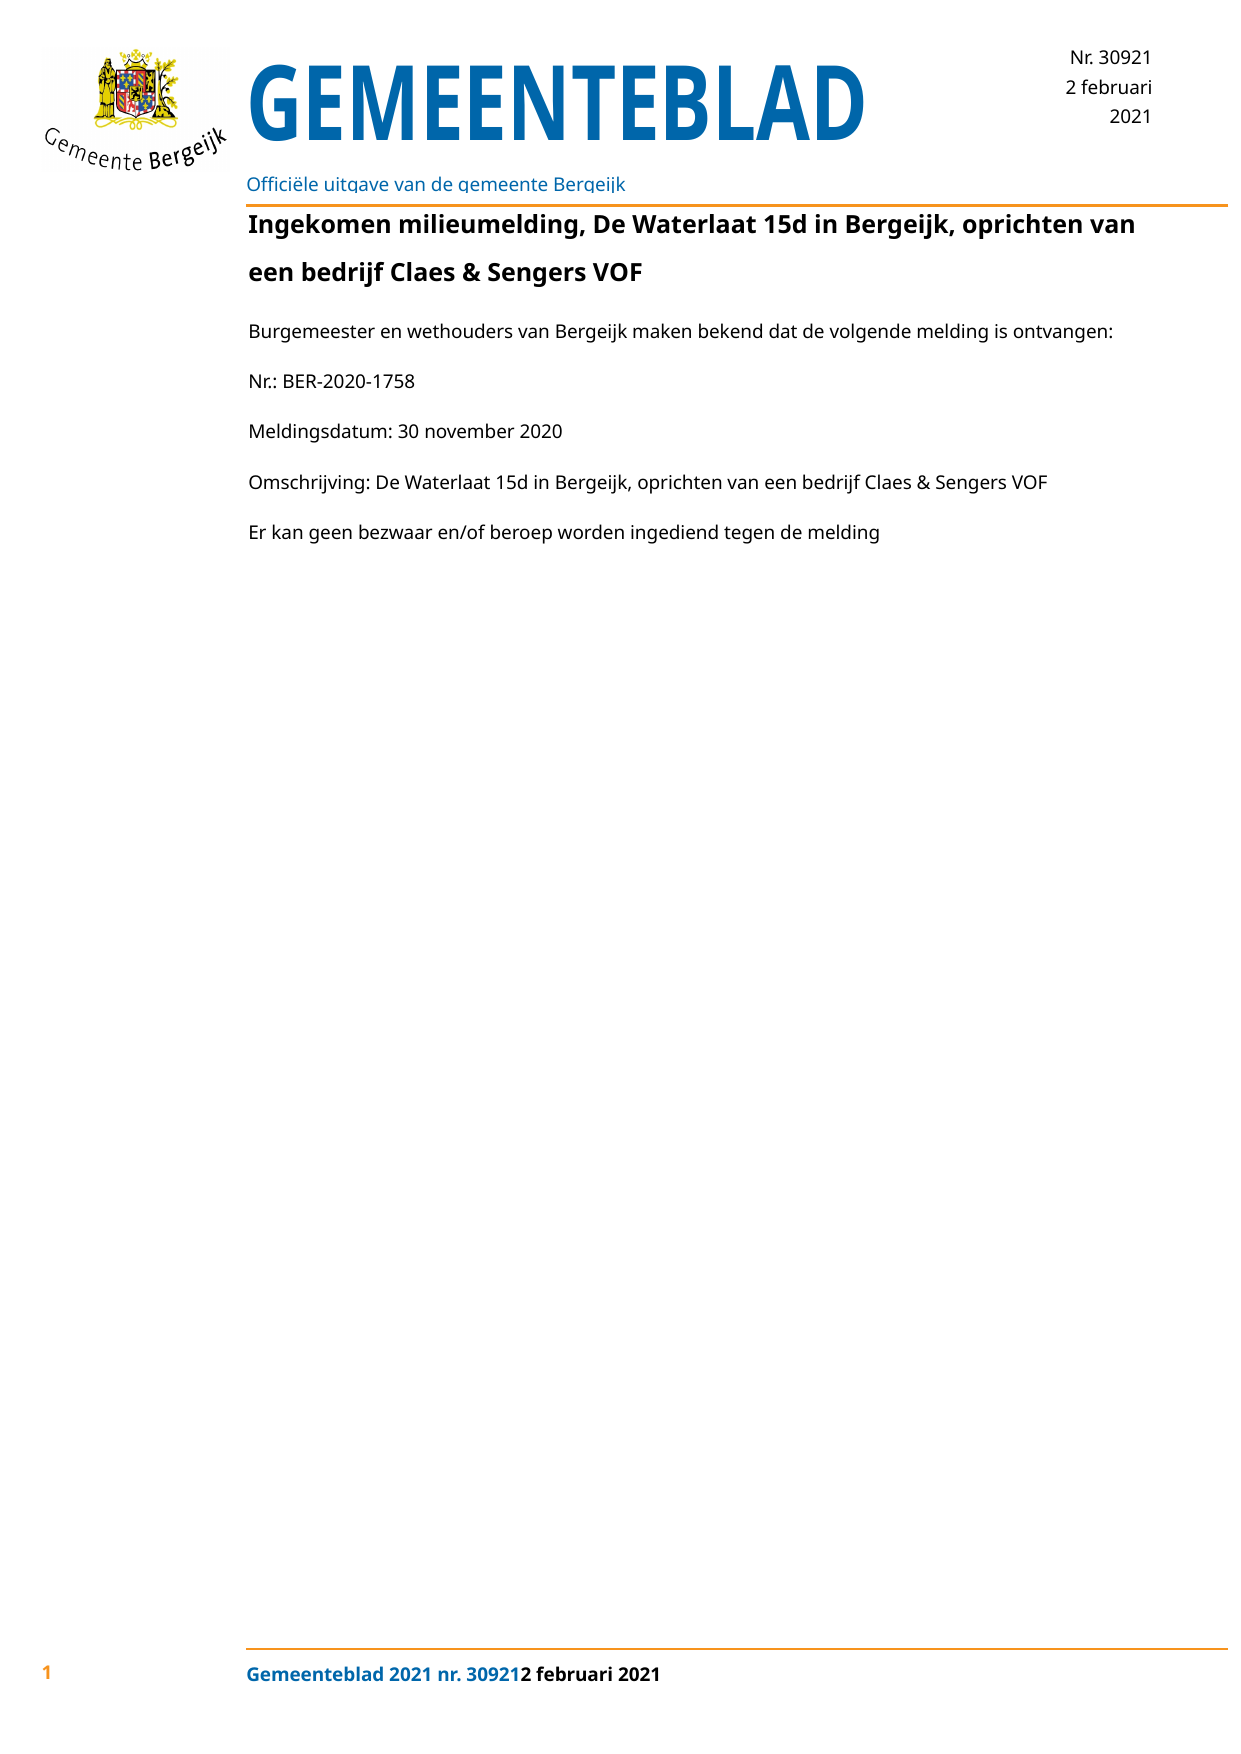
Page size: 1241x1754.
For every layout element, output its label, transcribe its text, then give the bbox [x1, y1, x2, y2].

text Burgemeester en wethouders van Bergeijk maken bekend dat de volgende melding is ontvangen: [248, 318, 1152, 344]
text Er kan geen bezwaar en/of beroep worden ingediend tegen de melding [248, 519, 1152, 545]
picture [41, 47, 231, 172]
text Meldingsdatum: 30 november 2020 [248, 419, 1152, 444]
text Nr.: BER-2020-1758 [248, 368, 1152, 394]
text Ingekomen milieumelding, De Waterlaat 15d in Bergeijk, oprichten van een bedrijf Claes & Sengers VOF [248, 207, 1152, 288]
text Omschrijving: De Waterlaat 15d in Bergeijk, oprichten van een bedrijf Claes & Sengers VOF [248, 469, 1152, 495]
